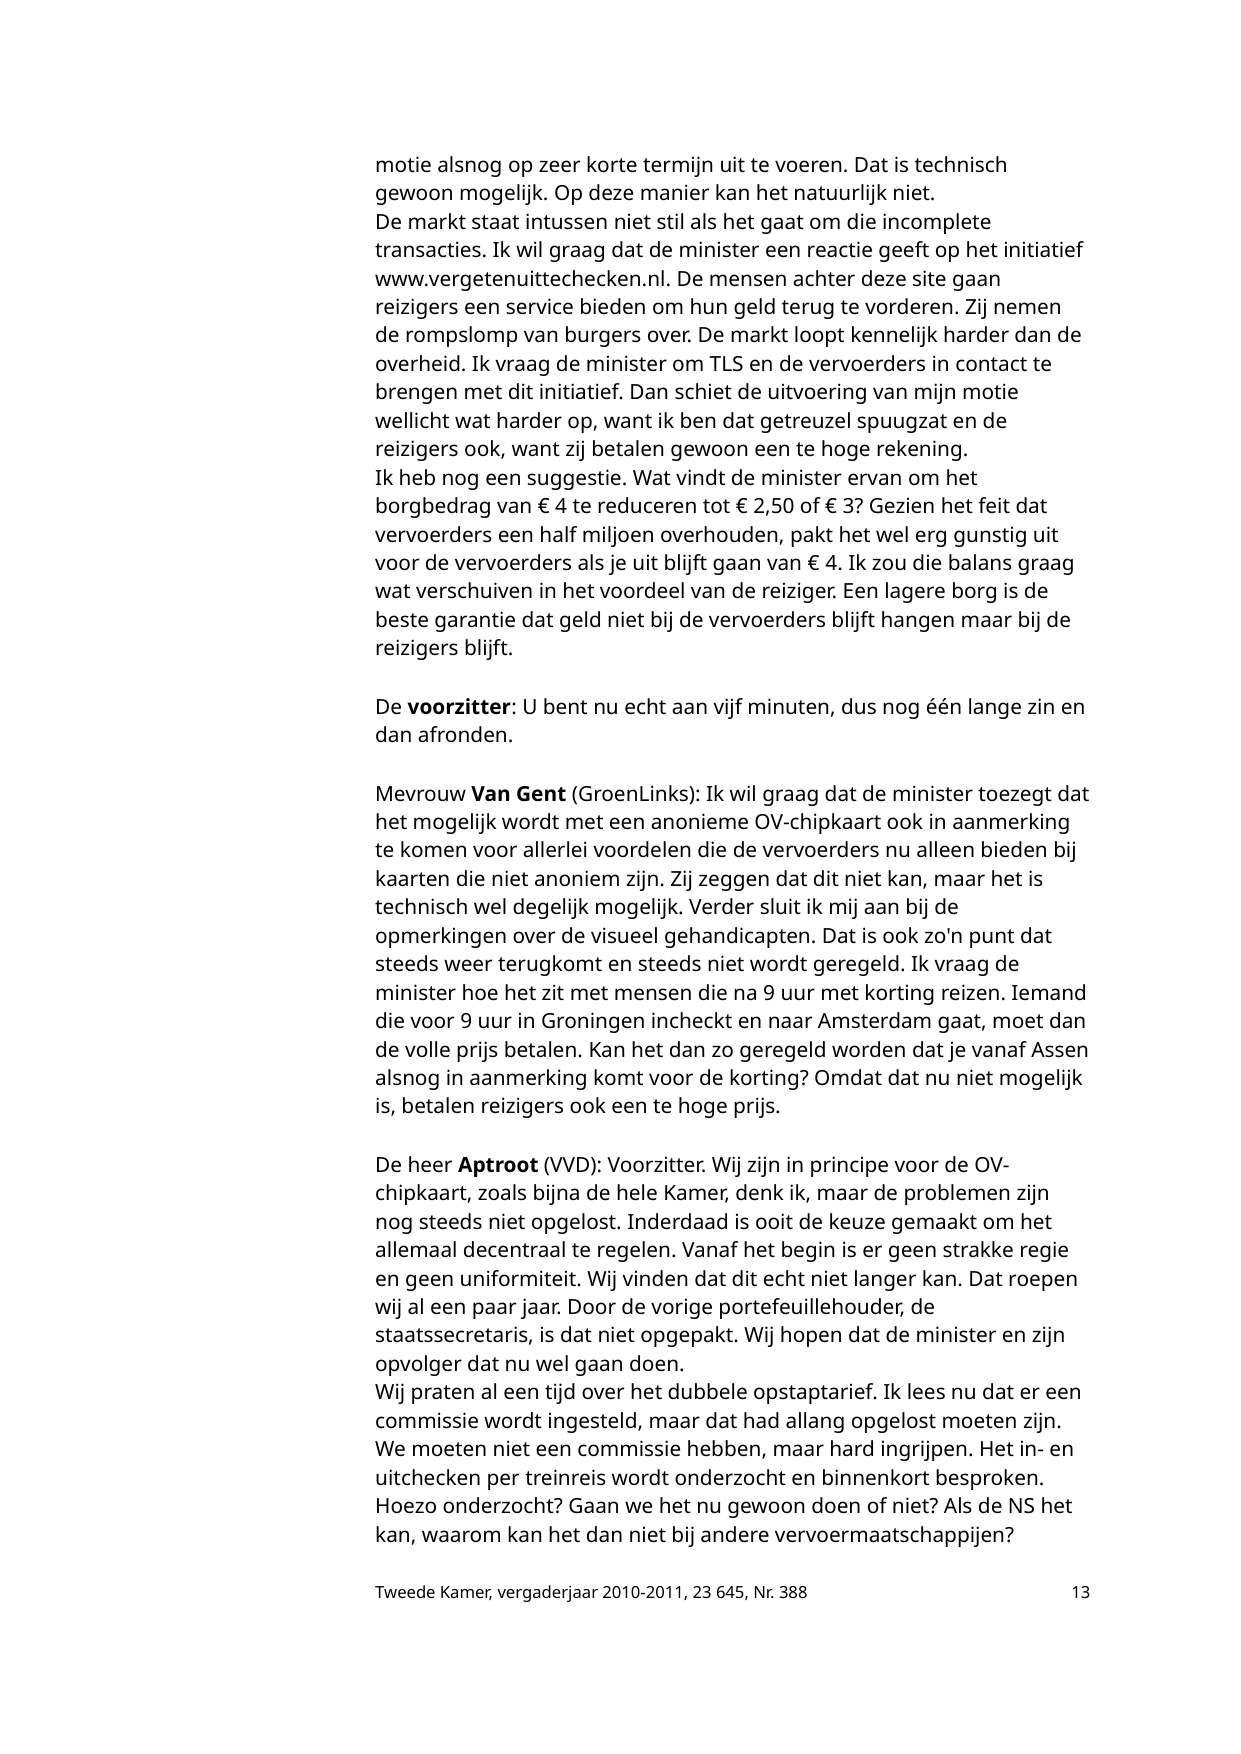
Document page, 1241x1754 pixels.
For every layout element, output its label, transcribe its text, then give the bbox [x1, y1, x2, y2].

text De voorzitter: U bent nu echt aan vijf minuten, dus nog één lange zin en dan afronden. [375, 692, 1090, 749]
text Ik heb nog een suggestie. Wat vindt de minister ervan om het borgbedrag van € 4 te reduceren tot € 2,50 of € 3? Gezien het feit dat vervoerders een half miljoen overhouden, pakt het wel erg gunstig uit voor de vervoerders als je uit blijft gaan van € 4. Ik zou die balans graag wat verschuiven in het voordeel van de reiziger. Een lagere borg is de beste garantie dat geld niet bij de vervoerders blijft hangen maar bij de reizigers blijft. [375, 463, 1090, 662]
text De heer Aptroot (VVD): Voorzitter. Wij zijn in principe voor de OV-chipkaart, zoals bijna de hele Kamer, denk ik, maar de problemen zijn nog steeds niet opgelost. Inderdaad is ooit de keuze gemaakt om het allemaal decentraal te regelen. Vanaf het begin is er geen strakke regie en geen uniformiteit. Wij vinden dat dit echt niet langer kan. Dat roepen wij al een paar jaar. Door de vorige portefeuillehouder, de staatssecretaris, is dat niet opgepakt. Wij hopen dat de minister en zijn opvolger dat nu wel gaan doen. [375, 1150, 1090, 1377]
text De markt staat intussen niet stil als het gaat om die incomplete transacties. Ik wil graag dat de minister een reactie geeft op het initiatief www.vergetenuittechecken.nl. De mensen achter deze site gaan reizigers een service bieden om hun geld terug te vorderen. Zij nemen de rompslomp van burgers over. De markt loopt kennelijk harder dan de overheid. Ik vraag de minister om TLS en de vervoerders in contact te brengen met dit initiatief. Dan schiet de uitvoering van mijn motie wellicht wat harder op, want ik ben dat getreuzel spuugzat en de reizigers ook, want zij betalen gewoon een te hoge rekening. [375, 207, 1090, 463]
text Mevrouw Van Gent (GroenLinks): Ik wil graag dat de minister toezegt dat het mogelijk wordt met een anonieme OV-chipkaart ook in aanmerking te komen voor allerlei voordelen die de vervoerders nu alleen bieden bij kaarten die niet anoniem zijn. Zij zeggen dat dit niet kan, maar het is technisch wel degelijk mogelijk. Verder sluit ik mij aan bij de opmerkingen over de visueel gehandicapten. Dat is ook zo'n punt dat steeds weer terugkomt en steeds niet wordt geregeld. Ik vraag de minister hoe het zit met mensen die na 9 uur met korting reizen. Iemand die voor 9 uur in Groningen incheckt en naar Amsterdam gaat, moet dan de volle prijs betalen. Kan het dan zo geregeld worden dat je vanaf Assen alsnog in aanmerking komt voor de korting? Omdat dat nu niet mogelijk is, betalen reizigers ook een te hoge prijs. [375, 779, 1090, 1120]
text Wij praten al een tijd over het dubbele opstaptarief. Ik lees nu dat er een commissie wordt ingesteld, maar dat had allang opgelost moeten zijn. We moeten niet een commissie hebben, maar hard ingrijpen. Het in- en uitchecken per treinreis wordt onderzocht en binnenkort besproken. Hoezo onderzocht? Gaan we het nu gewoon doen of niet? Als de NS het kan, waarom kan het dan niet bij andere vervoermaatschappijen? [375, 1377, 1090, 1548]
text motie alsnog op zeer korte termijn uit te voeren. Dat is technisch gewoon mogelijk. Op deze manier kan het natuurlijk niet. [375, 150, 1090, 207]
